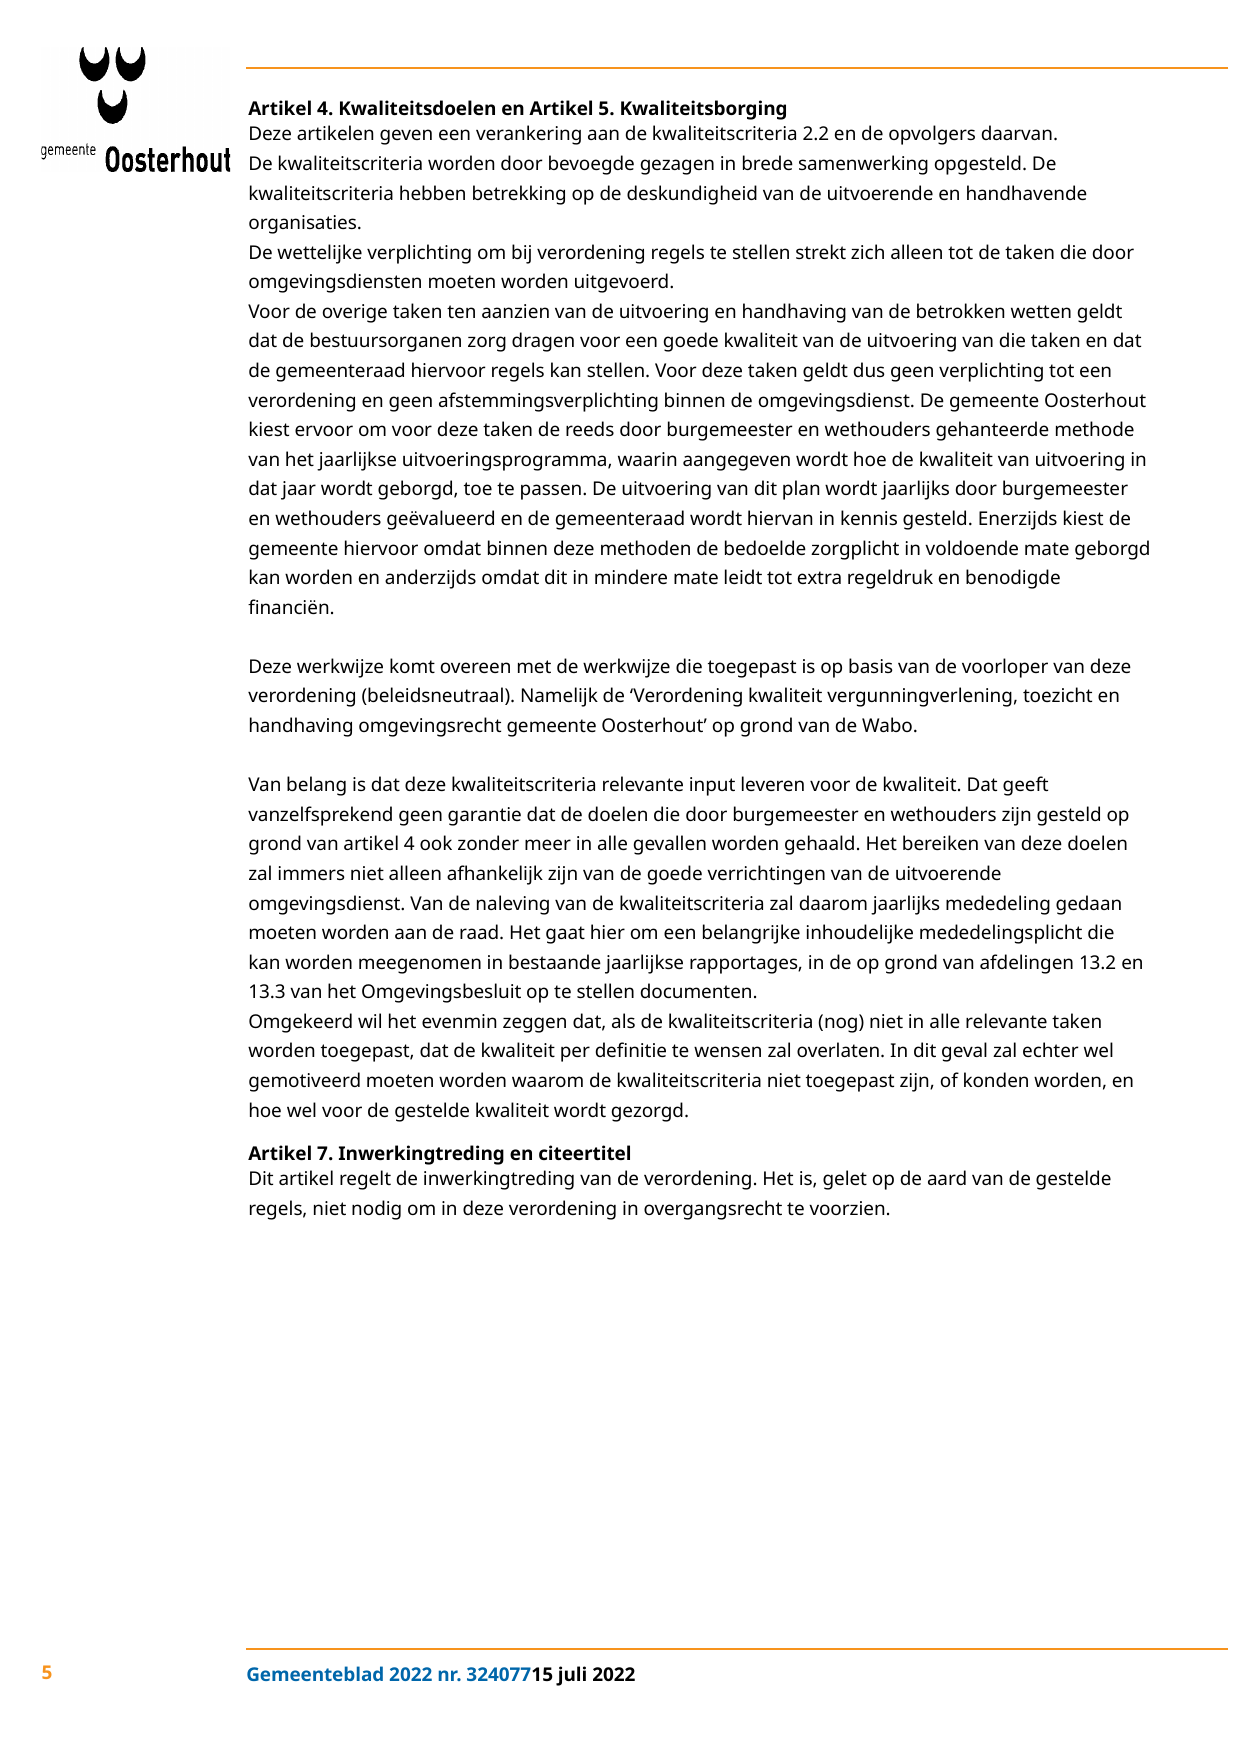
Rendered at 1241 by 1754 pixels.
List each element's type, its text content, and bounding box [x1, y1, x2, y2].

picture [41, 47, 231, 172]
text Dit artikel regelt de inwerkingtreding van de verordening. Het is, gelet op de aard van de gestelde regels, niet nodig om in deze verordening in overgangsrecht te voorzien. [248, 1166, 1152, 1221]
text De kwaliteitscriteria worden door bevoegde gezagen in brede samenwerking opgesteld. De kwaliteitscriteria hebben betrekking op de deskundigheid van de uitvoerende en handhavende organisaties. [248, 150, 1152, 235]
text Deze artikelen geven een verankering aan de kwaliteitscriteria 2.2 en de opvolgers daarvan. [248, 121, 1152, 146]
text Van belang is dat deze kwaliteitscriteria relevante input leveren voor de kwaliteit. Dat geeft vanzelfsprekend geen garantie dat de doelen die door burgemeester en wethouders zijn gesteld op grond van artikel 4 ook zonder meer in alle gevallen worden gehaald. Het bereiken van deze doelen zal immers niet alleen afhankelijk zijn van de goede verrichtingen van de uitvoerende omgevingsdienst. Van de naleving van de kwaliteitscriteria zal daarom jaarlijks mededeling gedaan moeten worden aan de raad. Het gaat hier om een belangrijke inhoudelijke mededelingsplicht die kan worden meegenomen in bestaande jaarlijkse rapportages, in de op grond van afdelingen 13.2 en 13.3 van het Omgevingsbesluit op te stellen documenten. [248, 771, 1152, 1004]
text Deze werkwijze komt overeen met de werkwijze die toegepast is op basis van de voorloper van deze verordening (beleidsneutraal). Namelijk de ‘Verordening kwaliteit vergunningverlening, toezicht en handhaving omgevingsrecht gemeente Oosterhout’ op grond van de Wabo. [248, 653, 1152, 738]
text Artikel 4. Kwaliteitsdoelen en Artikel 5. Kwaliteitsborging [248, 95, 1152, 121]
text Voor de overige taken ten aanzien van de uitvoering en handhaving van de betrokken wetten geldt dat de bestuursorganen zorg dragen voor een goede kwaliteit van de uitvoering van die taken en dat de gemeenteraad hiervoor regels kan stellen. Voor deze taken geldt dus geen verplichting tot een verordening en geen afstemmingsverplichting binnen de omgevingsdienst. De gemeente Oosterhout kiest ervoor om voor deze taken de reeds door burgemeester en wethouders gehanteerde methode van het jaarlijkse uitvoeringsprogramma, waarin aangegeven wordt hoe de kwaliteit van uitvoering in dat jaar wordt geborgd, toe te passen. De uitvoering van dit plan wordt jaarlijks door burgemeester en wethouders geëvalueerd en de gemeenteraad wordt hiervan in kennis gesteld. Enerzijds kiest de gemeente hiervoor omdat binnen deze methoden de bedoelde zorgplicht in voldoende mate geborgd kan worden en anderzijds omdat dit in mindere mate leidt tot extra regeldruk en benodigde financiën. [248, 298, 1152, 619]
text Omgekeerd wil het evenmin zeggen dat, als de kwaliteitscriteria (nog) niet in alle relevante taken worden toegepast, dat de kwaliteit per definitie te wensen zal overlaten. In dit geval zal echter wel gemotiveerd moeten worden waarom de kwaliteitscriteria niet toegepast zijn, of konden worden, en hoe wel voor de gestelde kwaliteit wordt gezorgd. [248, 1008, 1152, 1122]
text Artikel 7. Inwerkingtreding en citeertitel [248, 1140, 1152, 1166]
text De wettelijke verplichting om bij verordening regels te stellen strekt zich alleen tot de taken die door omgevingsdiensten moeten worden uitgevoerd. [248, 239, 1152, 294]
